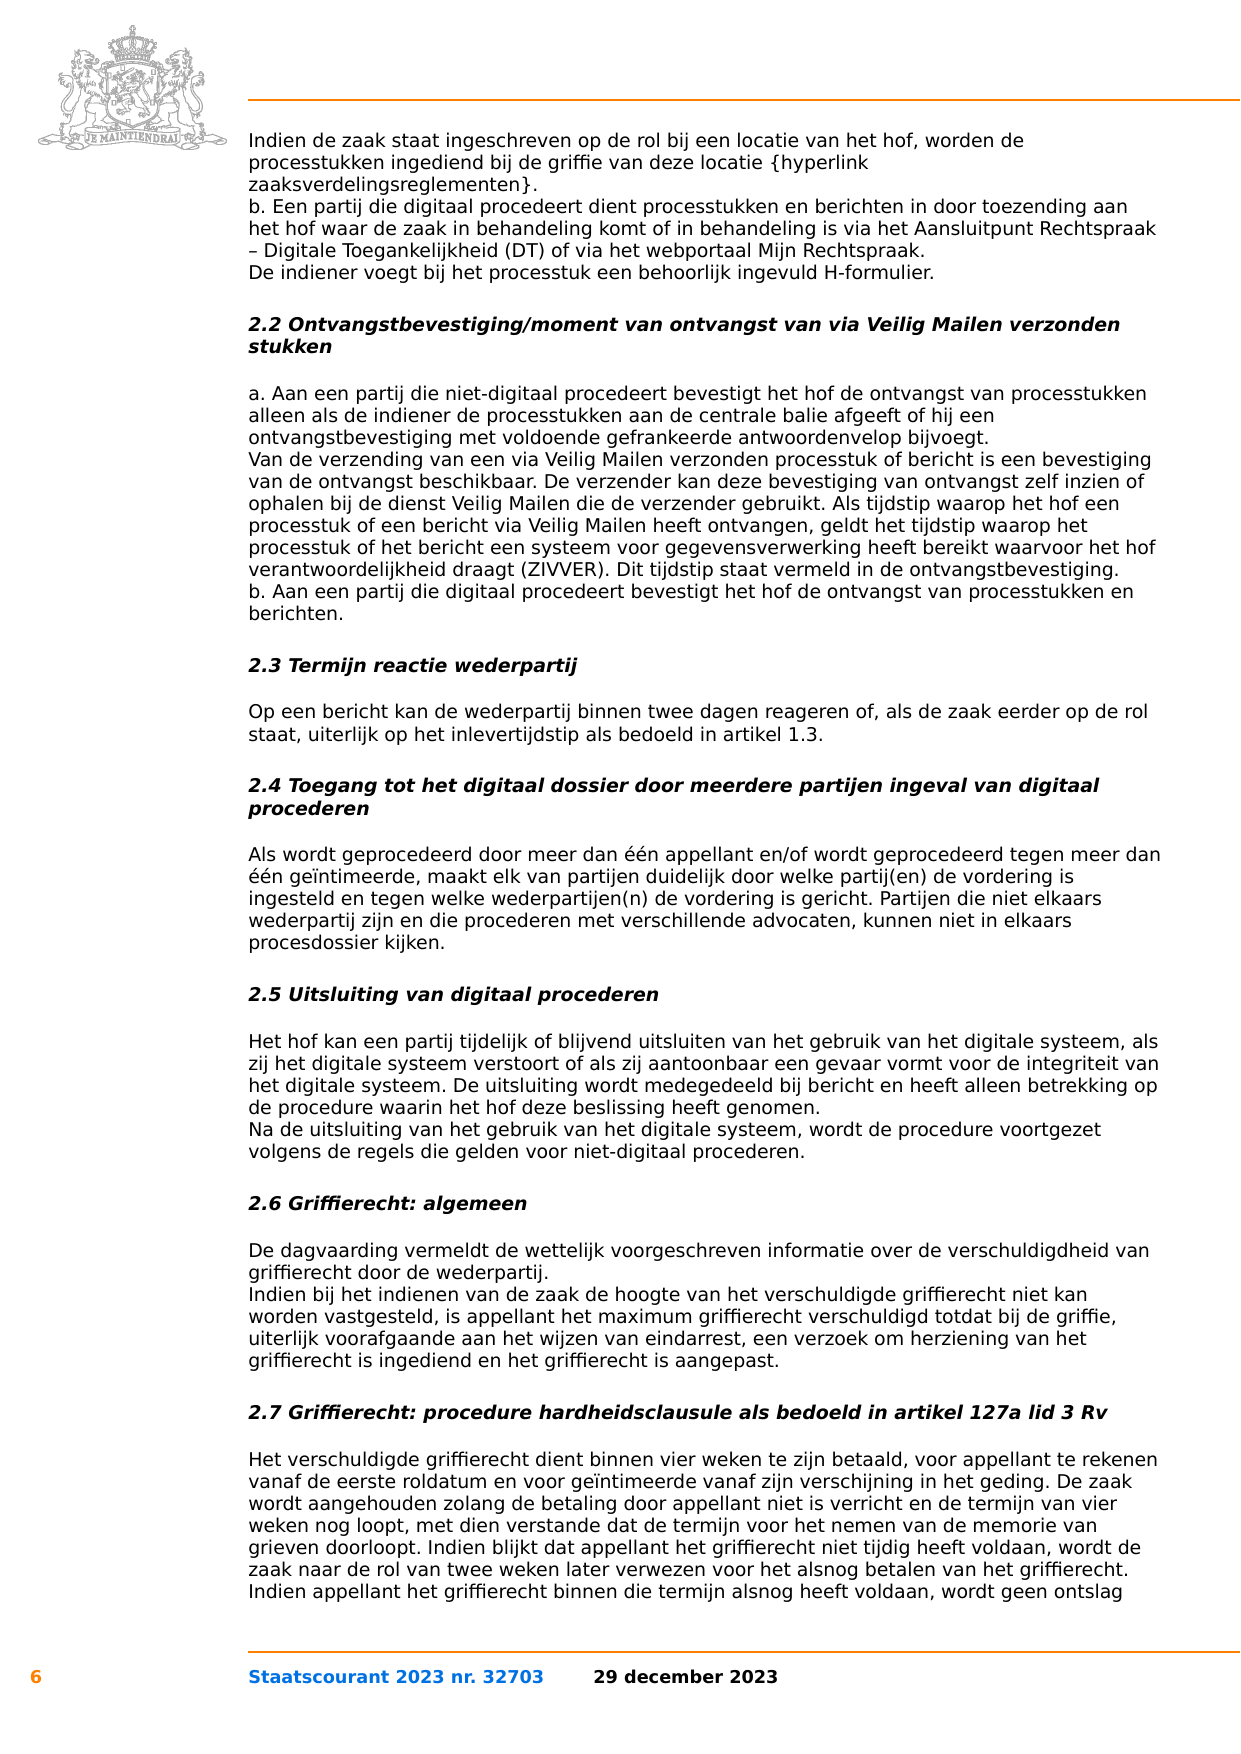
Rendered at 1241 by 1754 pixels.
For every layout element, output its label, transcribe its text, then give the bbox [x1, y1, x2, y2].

subtitle 2.5 Uitsluiting van digitaal procederen [248, 984, 1163, 1006]
text Als wordt geprocedeerd door meer dan één appellant en/of wordt geprocedeerd tegen meer dan één geïntimeerde, maakt elk van partijen duidelijk door welke partij(en) de vordering is ingesteld en tegen welke wederpartijen(n) de vordering is gericht. Partijen die niet elkaars wederpartij zijn en die procederen met verschillende advocaten, kunnen niet in elkaars procesdossier kijken. [248, 844, 1163, 954]
text a. Aan een partij die niet-digitaal procedeert bevestigt het hof de ontvangst van processtukken alleen als de indiener de processtukken aan de centrale balie afgeeft of hij een ontvangstbevestiging met voldoende gefrankeerde antwoordenvelop bijvoegt. [248, 383, 1163, 449]
text De indiener voegt bij het processtuk een behoorlijk ingevuld H-formulier. [248, 262, 1163, 284]
text Op een bericht kan de wederpartij binnen twee dagen reageren of, als de zaak eerder op de rol staat, uiterlijk op het inlevertijdstip als bedoeld in artikel 1.3. [248, 701, 1163, 745]
text De dagvaarding vermeldt de wettelijk voorgeschreven informatie over de verschuldigdheid van griffierecht door de wederpartij. [248, 1240, 1163, 1284]
text b. Aan een partij die digitaal procedeert bevestigt het hof de ontvangst van processtukken en berichten. [248, 581, 1163, 624]
picture [38, 25, 227, 150]
subtitle 2.2 Ontvangstbevestiging/moment van ontvangst van via Veilig Mailen verzonden stukken [248, 314, 1163, 358]
text Indien bij het indienen van de zaak de hoogte van het verschuldigde griffierecht niet kan worden vastgesteld, is appellant het maximum griffierecht verschuldigd totdat bij de griffie, uiterlijk voorafgaande aan het wijzen van eindarrest, een verzoek om herziening van het griffierecht is ingediend en het griffierecht is aangepast. [248, 1284, 1163, 1372]
subtitle 2.7 Griffierecht: procedure hardheidsclausule als bedoeld in artikel 127a lid 3 Rv [248, 1402, 1163, 1424]
text Na de uitsluiting van het gebruik van het digitale systeem, wordt de procedure voortgezet volgens de regels die gelden voor niet-digitaal procederen. [248, 1119, 1163, 1163]
text Van de verzending van een via Veilig Mailen verzonden processtuk of bericht is een bevestiging van de ontvangst beschikbaar. De verzender kan deze bevestiging van ontvangst zelf inzien of ophalen bij de dienst Veilig Mailen die de verzender gebruikt. Als tijdstip waarop het hof een processtuk of een bericht via Veilig Mailen heeft ontvangen, geldt het tijdstip waarop het processtuk of het bericht een systeem voor gegevensverwerking heeft bereikt waarvoor het hof verantwoordelijkheid draagt (ZIVVER). Dit tijdstip staat vermeld in de ontvangstbevestiging. [248, 449, 1163, 581]
subtitle 2.3 Termijn reactie wederpartij [248, 654, 1163, 676]
text b. Een partij die digitaal procedeert dient processtukken en berichten in door toezending aan het hof waar de zaak in behandeling komt of in behandeling is via het Aansluitpunt Rechtspraak – Digitale Toegankelijkheid (DT) of via het webportaal Mijn Rechtspraak. [248, 196, 1163, 262]
text Het verschuldigde griffierecht dient binnen vier weken te zijn betaald, voor appellant te rekenen vanaf de eerste roldatum en voor geïntimeerde vanaf zijn verschijning in het geding. De zaak wordt aangehouden zolang de betaling door appellant niet is verricht en de termijn van vier weken nog loopt, met dien verstande dat de termijn voor het nemen van de memorie van grieven doorloopt. Indien blijkt dat appellant het griffierecht niet tijdig heeft voldaan, wordt de zaak naar de rol van twee weken later verwezen voor het alsnog betalen van het griffierecht. Indien appellant het griffierecht binnen die termijn alsnog heeft voldaan, wordt geen ontslag [248, 1449, 1163, 1603]
subtitle 2.6 Griffierecht: algemeen [248, 1193, 1163, 1215]
subtitle 2.4 Toegang tot het digitaal dossier door meerdere partijen ingeval van digitaal procederen [248, 775, 1163, 819]
text Indien de zaak staat ingeschreven op de rol bij een locatie van het hof, worden de processtukken ingediend bij de griffie van deze locatie {hyperlink zaaksverdelingsreglementen}. [248, 130, 1163, 196]
text Het hof kan een partij tijdelijk of blijvend uitsluiten van het gebruik van het digitale systeem, als zij het digitale systeem verstoort of als zij aantoonbaar een gevaar vormt voor de integriteit van het digitale systeem. De uitsluiting wordt medegedeeld bij bericht en heeft alleen betrekking op de procedure waarin het hof deze beslissing heeft genomen. [248, 1031, 1163, 1119]
